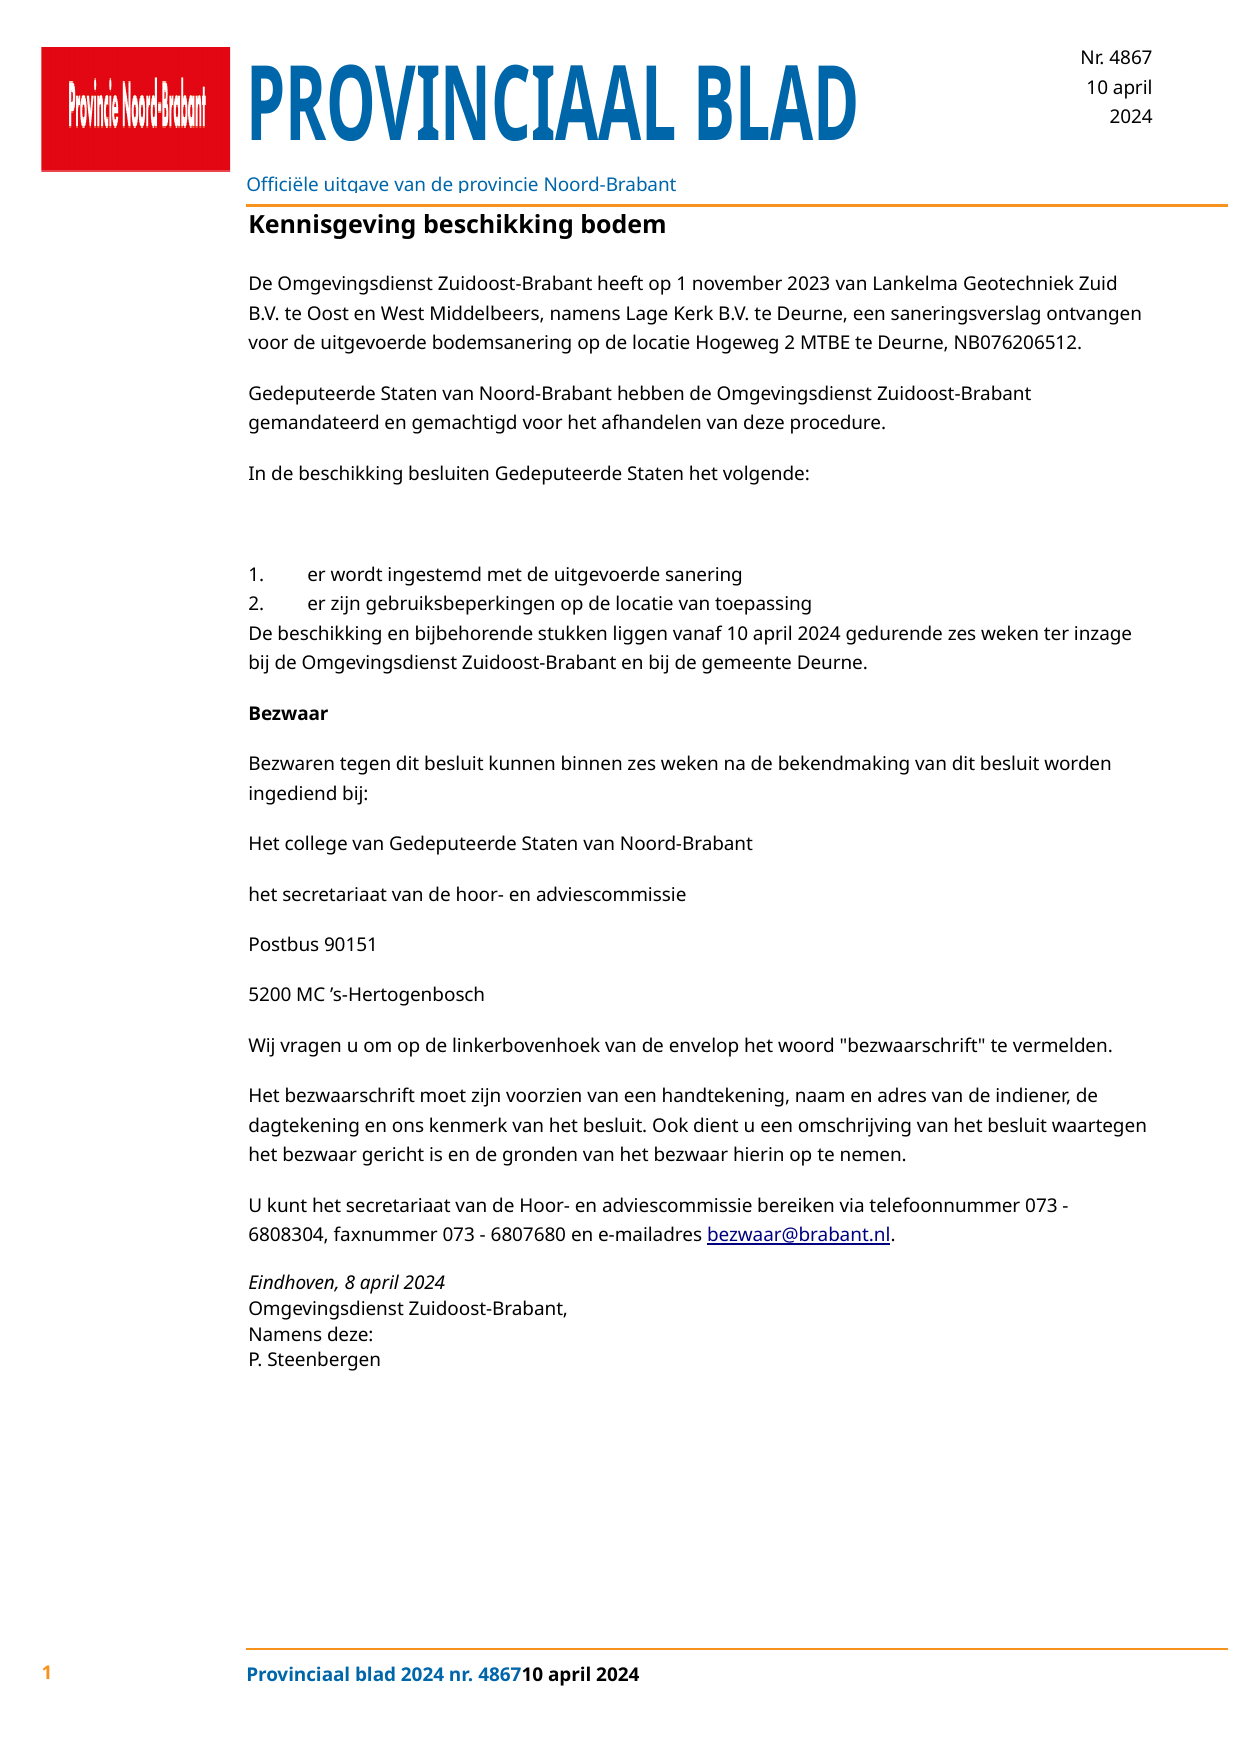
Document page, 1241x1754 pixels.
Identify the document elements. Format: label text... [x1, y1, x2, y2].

text Het bezwaarschrift moet zijn voorzien van een handtekening, naam en adres van de indiener, de dagtekening en ons kenmerk van het besluit. Ook dient u een omschrijving van het besluit waartegen het bezwaar gericht is en de gronden van het bezwaar hierin op te nemen. [248, 1082, 1152, 1167]
text De Omgevingsdienst Zuidoost-Brabant heeft op 1 november 2023 van Lankelma Geotechniek Zuid B.V. te Oost en West Middelbeers, namens Lage Kerk B.V. te Deurne, een saneringsverslag ontvangen voor de uitgevoerde bodemsanering op de locatie Hogeweg 2 MTBE te Deurne, NB076206512. [248, 270, 1152, 355]
text U kunt het secretariaat van de Hoor- en adviescommissie bereiken via telefoonnummer 073 - 6808304, faxnummer 073 - 6807680 en e-mailadres bezwaar@brabant.nl. [248, 1192, 1152, 1247]
text P. Steenbergen [248, 1347, 1152, 1372]
list er zijn gebruiksbeperkingen op de locatie van toepassing [248, 590, 1152, 616]
text Eindhoven, 8 april 2024 [248, 1269, 1152, 1295]
text Bezwaren tegen dit besluit kunnen binnen zes weken na de bekendmaking van dit besluit worden ingediend bij: [248, 750, 1152, 806]
text Bezwaar [248, 700, 1152, 726]
text Omgevingsdienst Zuidoost-Brabant, [248, 1295, 1152, 1321]
text Wij vragen u om op de linkerbovenhoek van de envelop het woord "bezwaarschrift" te vermelden. [248, 1032, 1152, 1058]
text Namens deze: [248, 1321, 1152, 1347]
text De beschikking en bijbehorende stukken liggen vanaf 10 april 2024 gedurende zes weken ter inzage bij de Omgevingsdienst Zuidoost-Brabant en bij de gemeente Deurne. [248, 620, 1152, 675]
text 5200 MC ’s-Hertogenbosch [248, 982, 1152, 1007]
text het secretariaat van de hoor- en adviescommissie [248, 881, 1152, 906]
picture [41, 47, 231, 172]
list er wordt ingestemd met de uitgevoerde sanering [248, 561, 1152, 586]
text Gedeputeerde Staten van Noord-Brabant hebben de Omgevingsdienst Zuidoost-Brabant gemandateerd en gemachtigd voor het afhandelen van deze procedure. [248, 380, 1152, 435]
text Kennisgeving beschikking bodem [248, 207, 1152, 241]
text Postbus 90151 [248, 931, 1152, 957]
text In de beschikking besluiten Gedeputeerde Staten het volgende: [248, 460, 1152, 486]
text Het college van Gedeputeerde Staten van Noord-Brabant [248, 830, 1152, 856]
